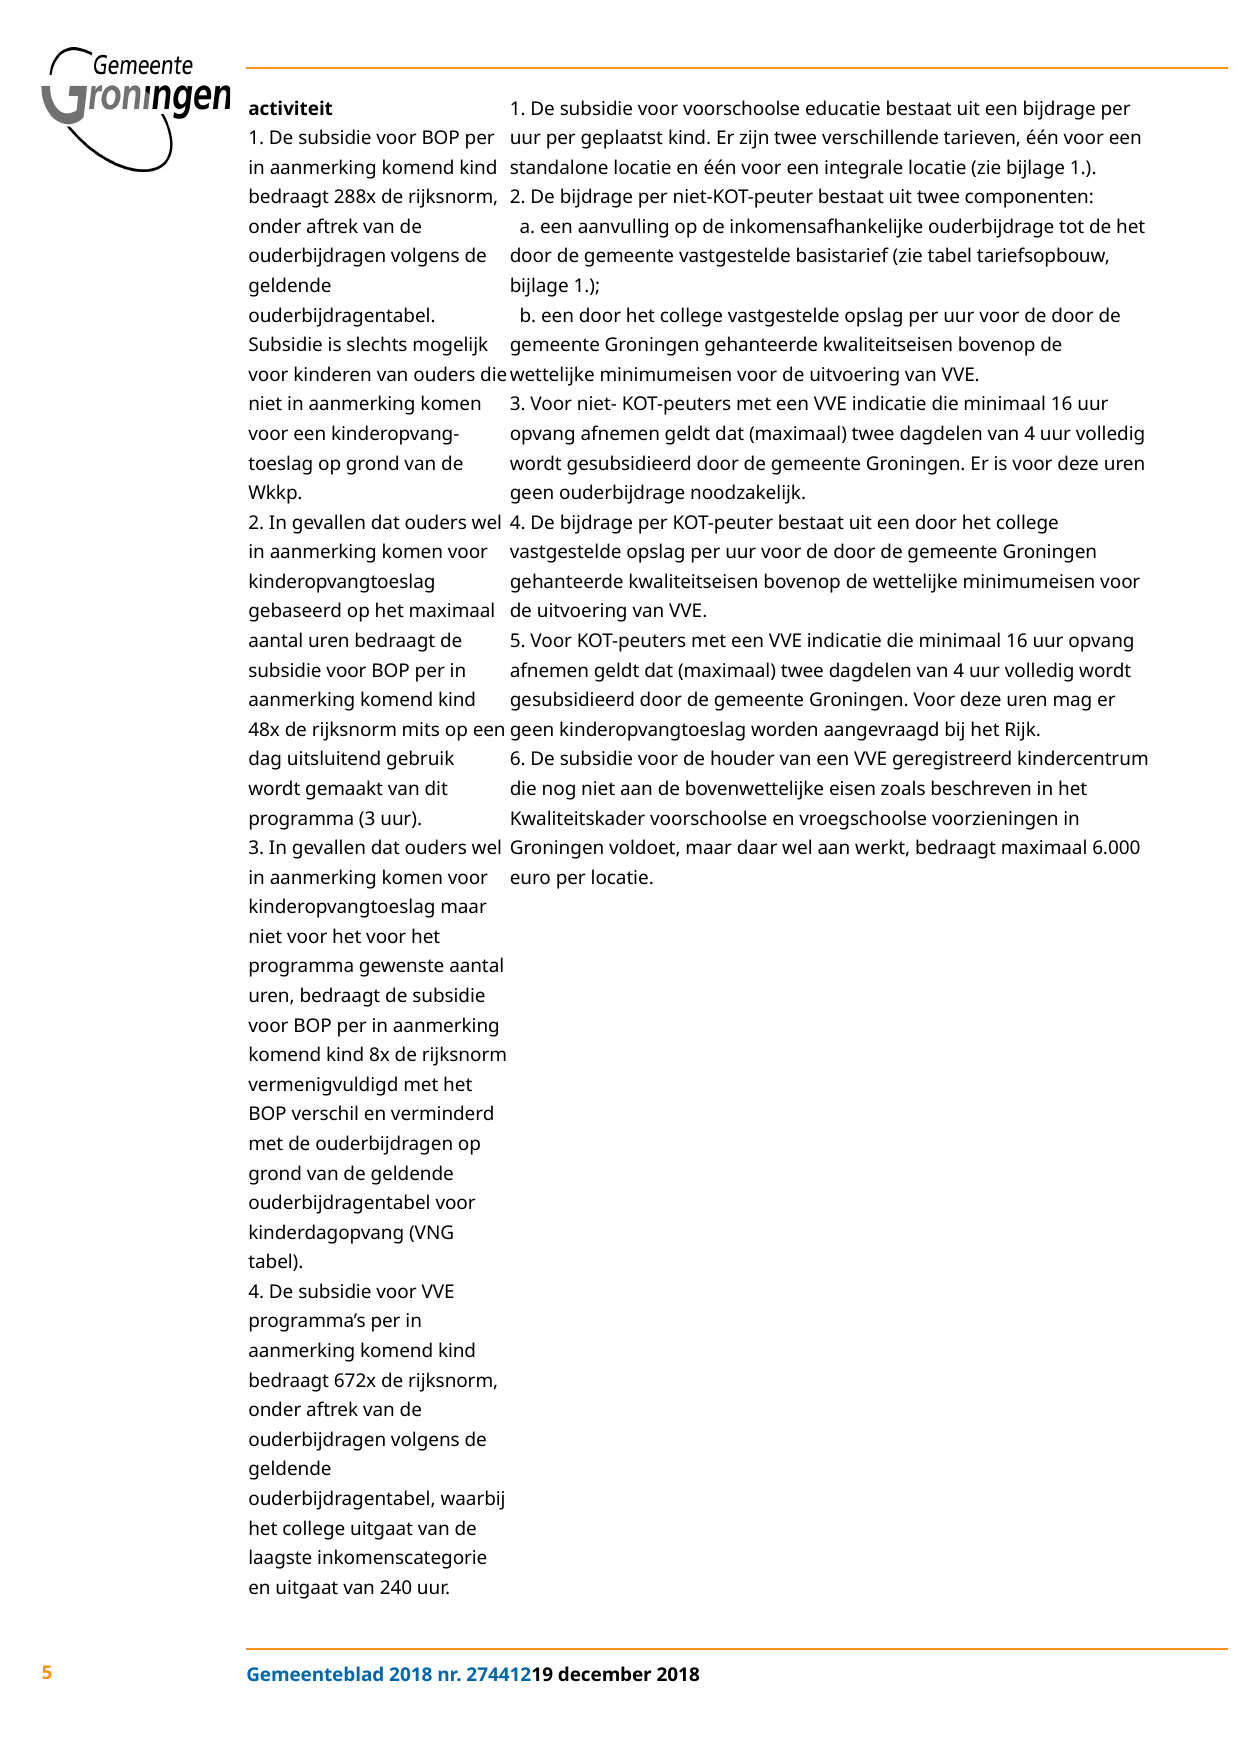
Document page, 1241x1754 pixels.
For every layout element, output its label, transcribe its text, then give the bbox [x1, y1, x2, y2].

table_cell activiteit 1. De subsidie voor BOP per in aanmerking komend kind bedraagt 288x de rijksnorm, onder aftrek van de ouderbijdragen volgens de geldende ouderbijdragentabel. Subsidie is slechts mogelijk voor kinderen van ouders die niet in aanmerking komen voor een kinderopvang-toeslag op grond van de Wkkp. 2. In gevallen dat ouders wel in aanmerking komen voor kinderopvangtoeslag gebaseerd op het maximaal aantal uren bedraagt de subsidie voor BOP per in aanmerking komend kind 48x de rijksnorm mits op een dag uitsluitend gebruik wordt gemaakt van dit programma (3 uur). 3. In gevallen dat ouders wel in aanmerking komen voor kinderopvangtoeslag maar niet voor het voor het programma gewenste aantal uren, bedraagt de subsidie voor BOP per in aanmerking komend kind 8x de rijksnorm vermenigvuldigd met het BOP verschil en verminderd met de ouderbijdragen op grond van de geldende ouderbijdragentabel voor kinderdagopvang (VNG tabel). 4. De subsidie voor VVE programma’s per in aanmerking komend kind bedraagt 672x de rijksnorm, onder aftrek van de ouderbijdragen volgens de geldende ouderbijdragentabel, waarbij het college uitgaat van de laagste inkomenscategorie en uitgaat van 240 uur. [248, 95, 509, 1600]
picture [41, 47, 231, 172]
table_cell 1. De subsidie voor voorschoolse educatie bestaat uit een bijdrage per uur per geplaatst kind. Er zijn twee verschillende tarieven, één voor een standalone locatie en één voor een integrale locatie (zie bijlage 1.). 2. De bijdrage per niet-KOT-peuter bestaat uit twee componenten: a. een aanvulling op de inkomensafhankelijke ouderbijdrage tot de het door de gemeente vastgestelde basistarief (zie tabel tariefsopbouw, bijlage 1.); b. een door het college vastgestelde opslag per uur voor de door de gemeente Groningen gehanteerde kwaliteitseisen bovenop de wettelijke minimumeisen voor de uitvoering van VVE. 3. Voor niet- KOT-peuters met een VVE indicatie die minimaal 16 uur opvang afnemen geldt dat (maximaal) twee dagdelen van 4 uur volledig wordt gesubsidieerd door de gemeente Groningen. Er is voor deze uren geen ouderbijdrage noodzakelijk. 4. De bijdrage per KOT-peuter bestaat uit een door het college vastgestelde opslag per uur voor de door de gemeente Groningen gehanteerde kwaliteitseisen bovenop de wettelijke minimumeisen voor de uitvoering van VVE. 5. Voor KOT-peuters met een VVE indicatie die minimaal 16 uur opvang afnemen geldt dat (maximaal) twee dagdelen van 4 uur volledig wordt gesubsidieerd door de gemeente Groningen. Voor deze uren mag er geen kinderopvangtoeslag worden aangevraagd bij het Rijk. 6. De subsidie voor de houder van een VVE geregistreerd kindercentrum die nog niet aan de bovenwettelijke eisen zoals beschreven in het Kwaliteitskader voorschoolse en vroegschoolse voorzieningen in Groningen voldoet, maar daar wel aan werkt, bedraagt maximaal 6.000 euro per locatie. [510, 95, 1152, 1600]
